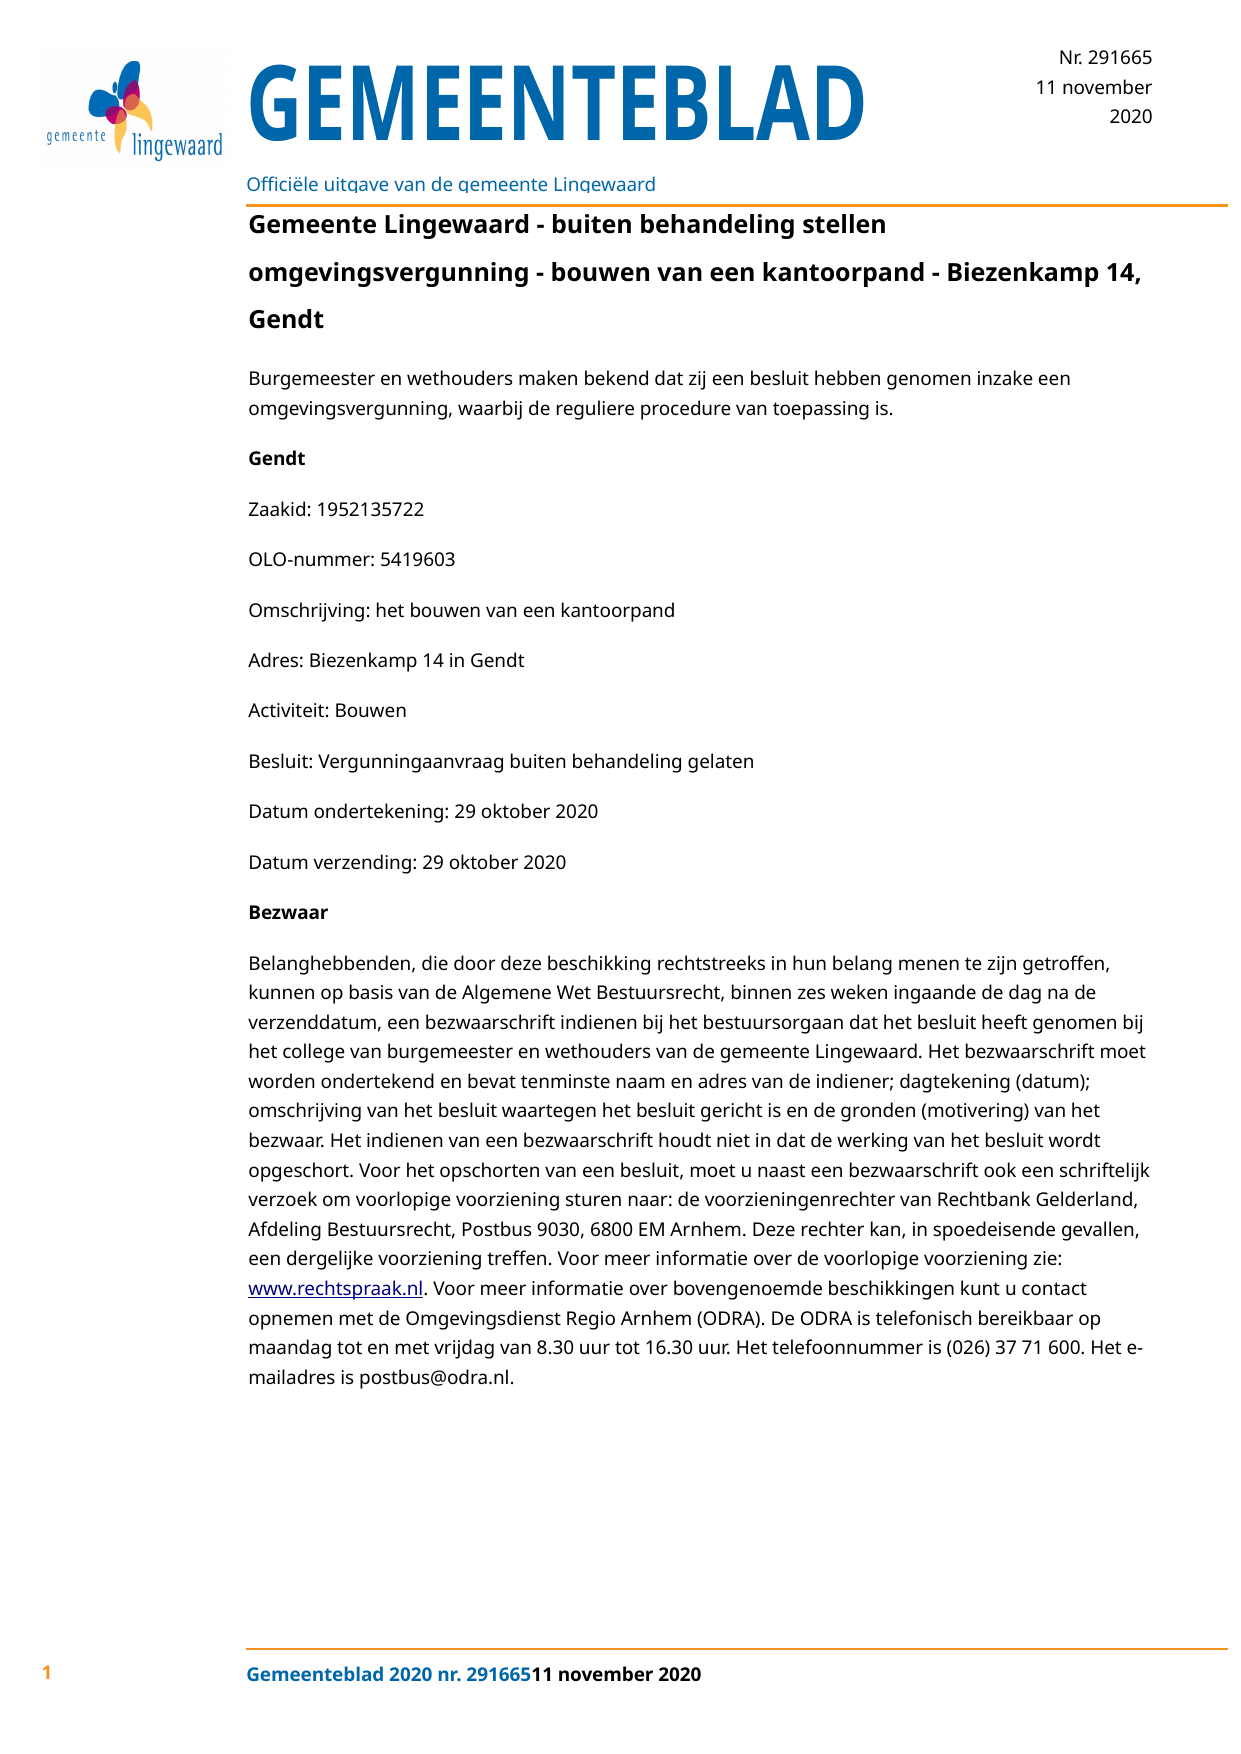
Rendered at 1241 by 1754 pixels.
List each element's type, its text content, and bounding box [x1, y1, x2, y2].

text Zaakid: 1952135722 [248, 496, 1152, 522]
text Datum ondertekening: 29 oktober 2020 [248, 798, 1152, 824]
text Burgemeester en wethouders maken bekend dat zij een besluit hebben genomen inzake een omgevingsvergunning, waarbij de reguliere procedure van toepassing is. [248, 366, 1152, 421]
picture [41, 47, 231, 172]
text Datum verzending: 29 oktober 2020 [248, 849, 1152, 874]
text Gendt [248, 446, 1152, 471]
text Belanghebbenden, die door deze beschikking rechtstreeks in hun belang menen te zijn getroffen, kunnen op basis van de Algemene Wet Bestuursrecht, binnen zes weken ingaande de dag na de verzenddatum, een bezwaarschrift indienen bij het bestuursorgaan dat het besluit heeft genomen bij het college van burgemeester en wethouders van de gemeente Lingewaard. Het bezwaarschrift moet worden ondertekend en bevat tenminste naam en adres van de indiener; dagtekening (datum); omschrijving van het besluit waartegen het besluit gericht is en de gronden (motivering) van het bezwaar. Het indienen van een bezwaarschrift houdt niet in dat de werking van het besluit wordt opgeschort. Voor het opschorten van een besluit, moet u naast een bezwaarschrift ook een schriftelijk verzoek om voorlopige voorziening sturen naar: de voorzieningenrechter van Rechtbank Gelderland, Afdeling Bestuursrecht, Postbus 9030, 6800 EM Arnhem. Deze rechter kan, in spoedeisende gevallen, een dergelijke voorziening treffen. Voor meer informatie over de voorlopige voorziening zie: www.rechtspraak.nl. Voor meer informatie over bovengenoemde beschikkingen kunt u contact opnemen met de Omgevingsdienst Regio Arnhem (ODRA). De ODRA is telefonisch bereikbaar op maandag tot en met vrijdag van 8.30 uur tot 16.30 uur. Het telefoonnummer is (026) 37 71 600. Het e-mailadres is postbus@odra.nl. [248, 950, 1152, 1389]
text Besluit: Vergunningaanvraag buiten behandeling gelaten [248, 748, 1152, 774]
text Bezwaar [248, 899, 1152, 925]
text Omschrijving: het bouwen van een kantoorpand [248, 597, 1152, 622]
text Activiteit: Bouwen [248, 698, 1152, 723]
text Gemeente Lingewaard - buiten behandeling stellen omgevingsvergunning - bouwen van een kantoorpand - Biezenkamp 14, Gendt [248, 207, 1152, 336]
text Adres: Biezenkamp 14 in Gendt [248, 647, 1152, 673]
text OLO-nummer: 5419603 [248, 546, 1152, 572]
